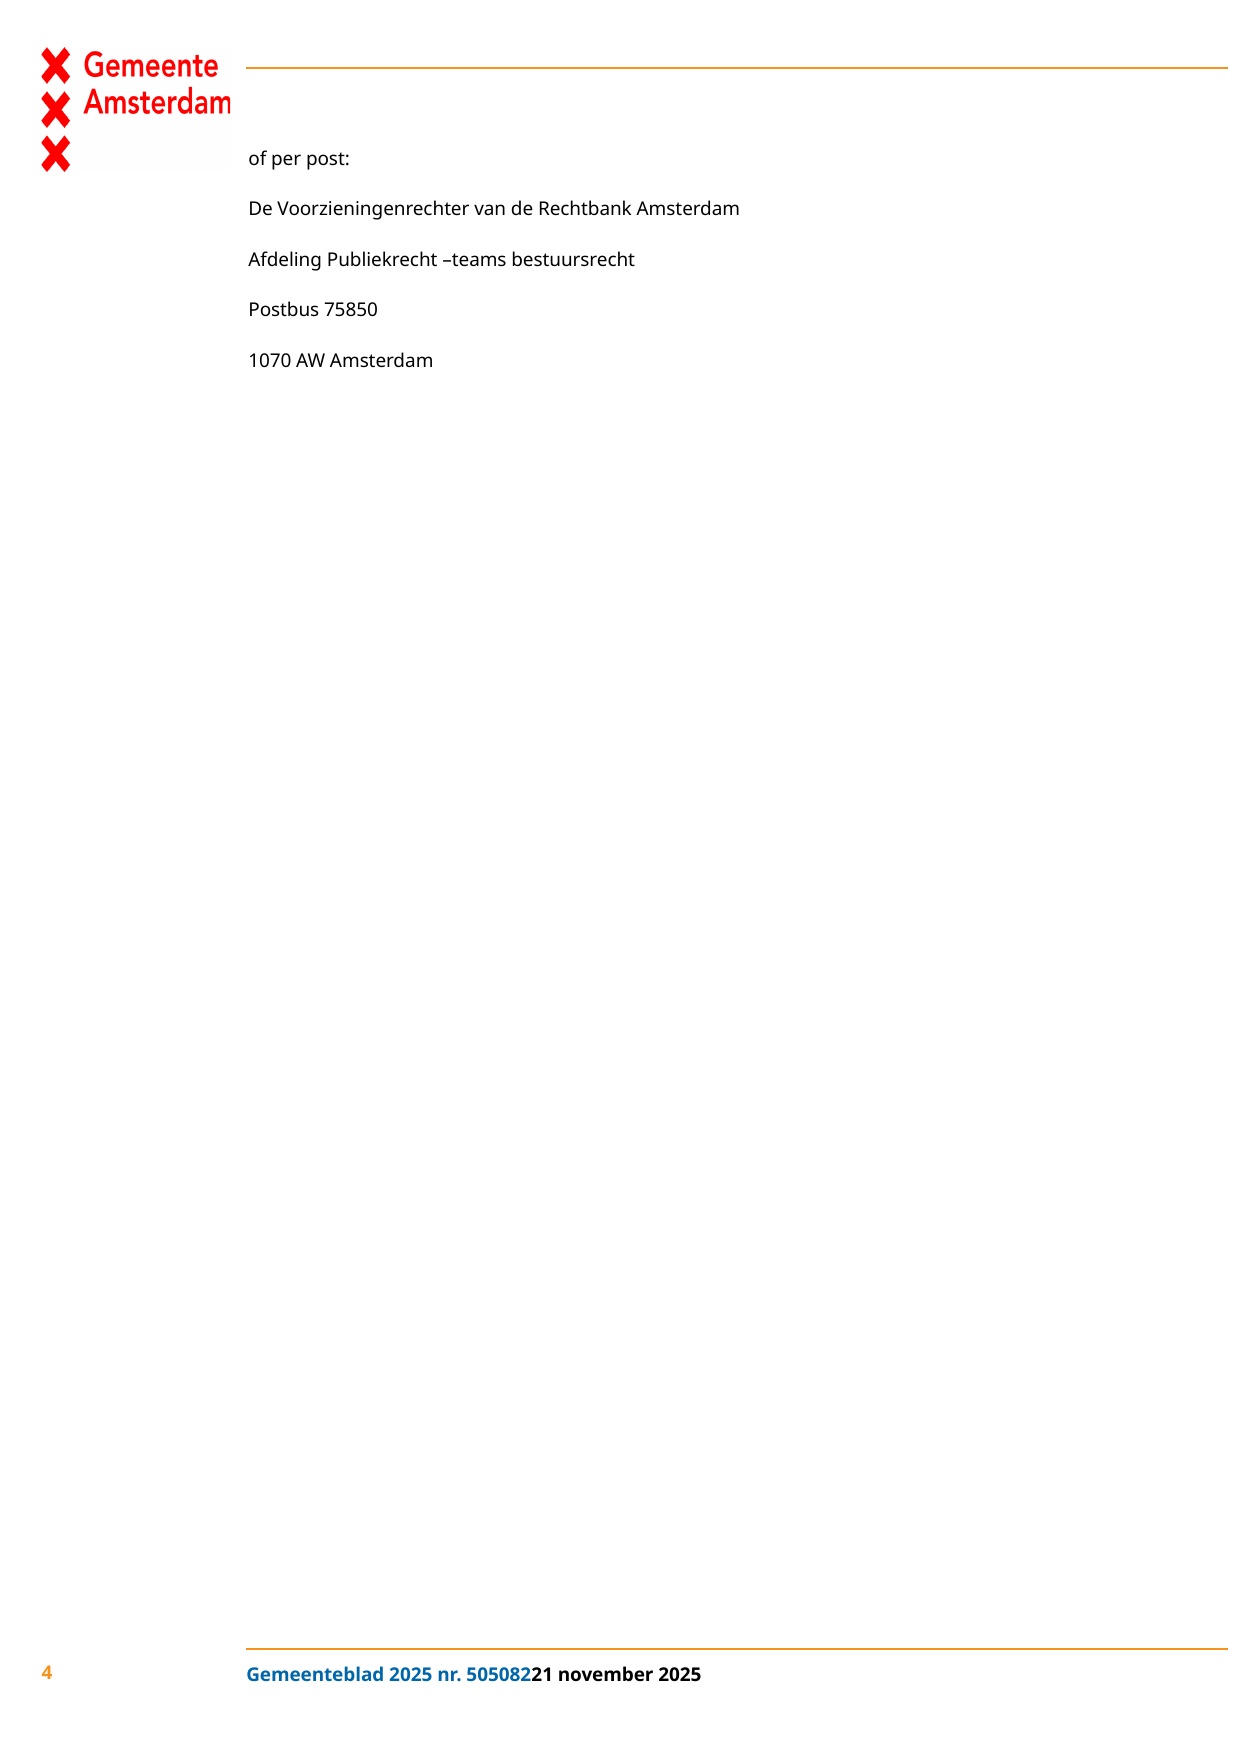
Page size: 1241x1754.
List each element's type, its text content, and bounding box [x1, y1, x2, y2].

picture [41, 47, 231, 172]
text Afdeling Publiekrecht –teams bestuursrecht [248, 246, 1152, 272]
text De Voorzieningenrechter van de Rechtbank Amsterdam [248, 196, 1152, 221]
text Postbus 75850 [248, 296, 1152, 322]
text of per post: [248, 145, 1152, 171]
text 1070 AW Amsterdam [248, 347, 1152, 373]
